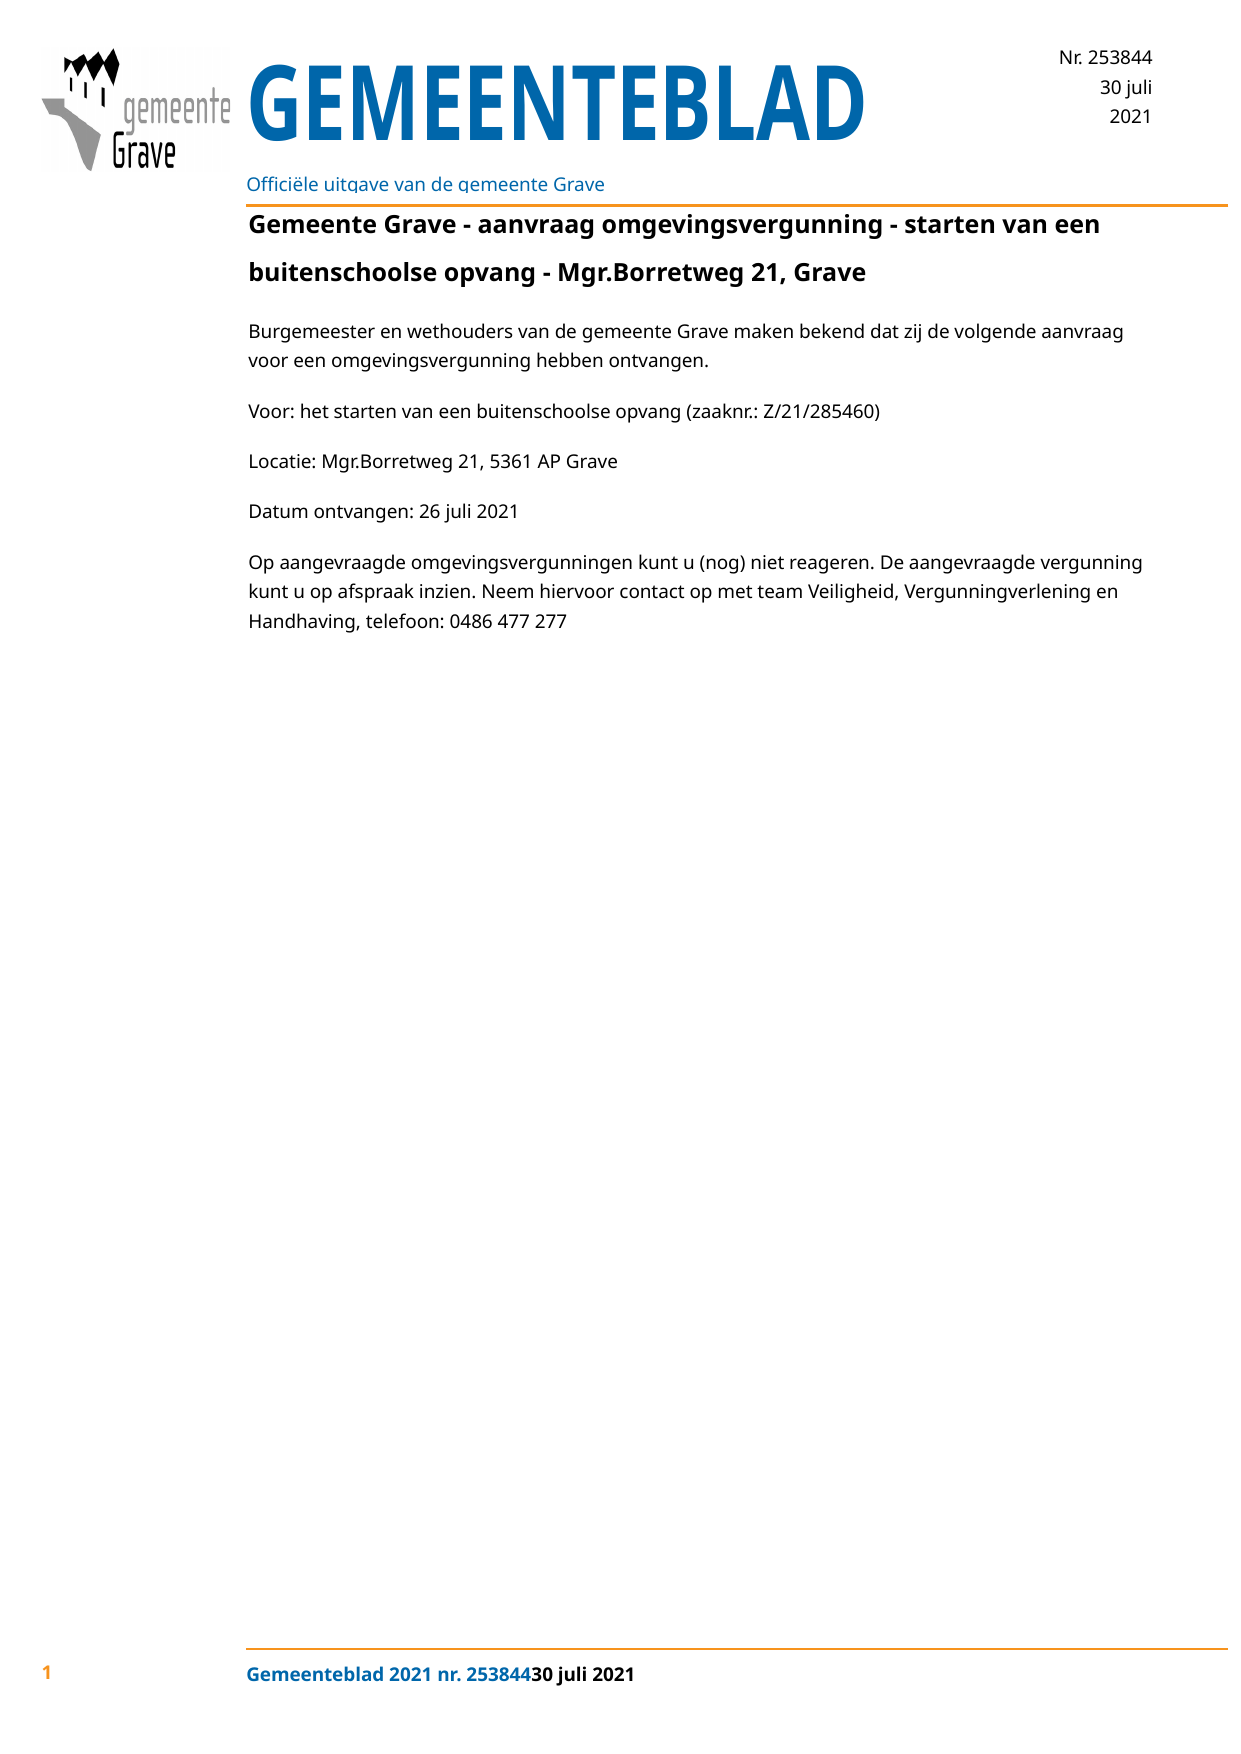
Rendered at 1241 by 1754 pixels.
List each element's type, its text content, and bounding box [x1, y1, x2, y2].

text Datum ontvangen: 26 juli 2021 [248, 499, 1152, 524]
text Op aangevraagde omgevingsvergunningen kunt u (nog) niet reageren. De aangevraagde vergunning kunt u op afspraak inzien. Neem hiervoor contact op met team Veiligheid, Vergunningverlening en Handhaving, telefoon: 0486 477 277 [248, 549, 1152, 634]
text Voor: het starten van een buitenschoolse opvang (zaaknr.: Z/21/285460) [248, 398, 1152, 424]
text Burgemeester en wethouders van de gemeente Grave maken bekend dat zij de volgende aanvraag voor een omgevingsvergunning hebben ontvangen. [248, 318, 1152, 373]
text Locatie: Mgr.Borretweg 21, 5361 AP Grave [248, 448, 1152, 474]
picture [41, 47, 231, 172]
text Gemeente Grave - aanvraag omgevingsvergunning - starten van een buitenschoolse opvang - Mgr.Borretweg 21, Grave [248, 207, 1152, 288]
